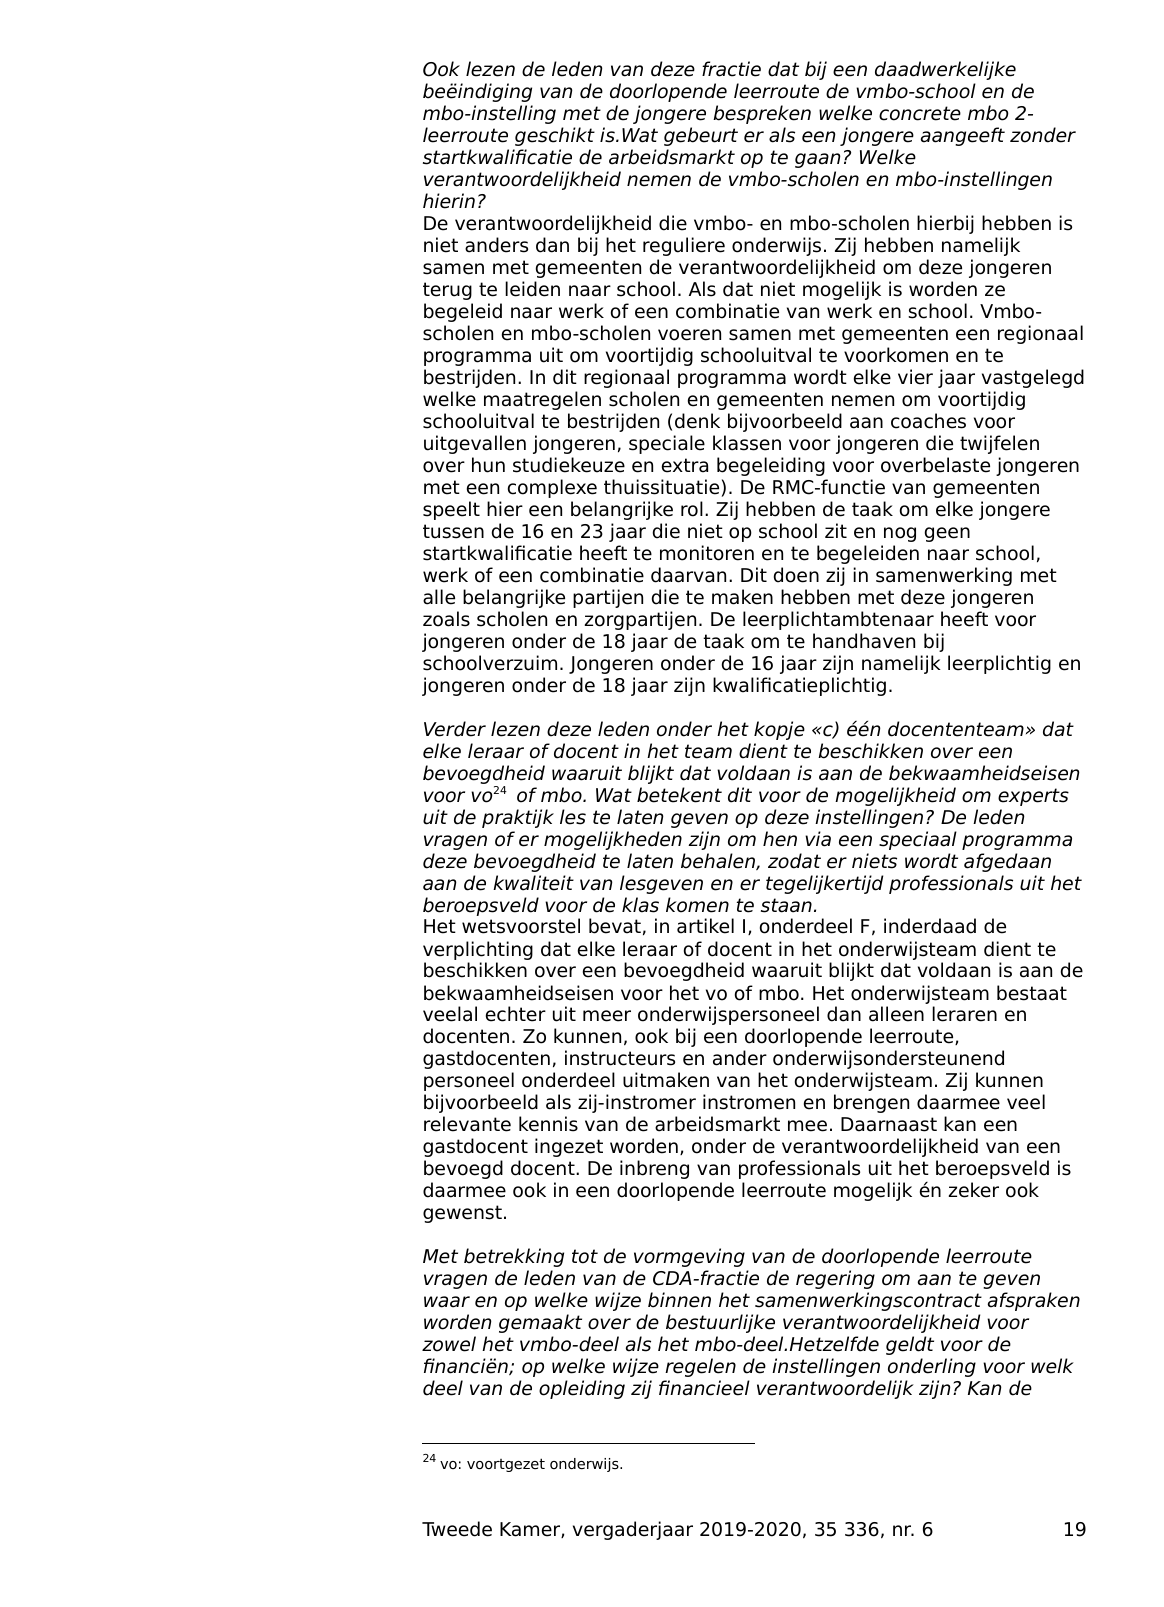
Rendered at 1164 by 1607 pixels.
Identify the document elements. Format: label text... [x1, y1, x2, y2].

text De verantwoordelijkheid die vmbo- en mbo-scholen hierbij hebben is niet anders dan bij het reguliere onderwijs. Zij hebben namelijk samen met gemeenten de verantwoordelijkheid om deze jongeren terug te leiden naar school. Als dat niet mogelijk is worden ze begeleid naar werk of een combinatie van werk en school. Vmbo-scholen en mbo-scholen voeren samen met gemeenten een regionaal programma uit om voortijdig schooluitval te voorkomen en te bestrijden. In dit regionaal programma wordt elke vier jaar vastgelegd welke maatregelen scholen en gemeenten nemen om voortijdig schooluitval te bestrijden (denk bijvoorbeeld aan coaches voor uitgevallen jongeren, speciale klassen voor jongeren die twijfelen over hun studiekeuze en extra begeleiding voor overbelaste jongeren met een complexe thuissituatie). De RMC-functie van gemeenten speelt hier een belangrijke rol. Zij hebben de taak om elke jongere tussen de 16 en 23 jaar die niet op school zit en nog geen startkwalificatie heeft te monitoren en te begeleiden naar school, werk of een combinatie daarvan. Dit doen zij in samenwerking met alle belangrijke partijen die te maken hebben met deze jongeren zoals scholen en zorgpartijen. De leerplichtambtenaar heeft voor jongeren onder de 18 jaar de taak om te handhaven bij schoolverzuim. Jongeren onder de 16 jaar zijn namelijk leerplichtig en jongeren onder de 18 jaar zijn kwalificatieplichtig. [422, 213, 1087, 696]
text Met betrekking tot de vormgeving van de doorlopende leerroute vragen de leden van de CDA-fractie de regering om aan te geven waar en op welke wijze binnen het samenwerkingscontract afspraken worden gemaakt over de bestuurlijke verantwoordelijkheid voor zowel het vmbo-deel als het mbo-deel.Hetzelfde geldt voor de financiën; op welke wijze regelen de instellingen onderling voor welk deel van de opleiding zij financieel verantwoordelijk zijn? Kan de [422, 1246, 1087, 1400]
text vo: voortgezet onderwijs. [422, 1452, 1087, 1474]
text Verder lezen deze leden onder het kopje «c) één docententeam» dat elke leraar of docent in het team dient te beschikken over een bevoegdheid waaruit blijkt dat voldaan is aan de bekwaamheidseisen voor vo of mbo. Wat betekent dit voor de mogelijkheid om experts uit de praktijk les te laten geven op deze instellingen? De leden vragen of er mogelijkheden zijn om hen via een speciaal programma deze bevoegdheid te laten behalen, zodat er niets wordt afgedaan aan de kwaliteit van lesgeven en er tegelijkertijd professionals uit het beroepsveld voor de klas komen te staan. [422, 719, 1087, 916]
text Ook lezen de leden van deze fractie dat bij een daadwerkelijke beëindiging van de doorlopende leerroute de vmbo-school en de mbo-instelling met de jongere bespreken welke concrete mbo 2-leerroute geschikt is.Wat gebeurt er als een jongere aangeeft zonder startkwalificatie de arbeidsmarkt op te gaan? Welke verantwoordelijkheid nemen de vmbo-scholen en mbo-instellingen hierin? [422, 59, 1087, 213]
text Het wetsvoorstel bevat, in artikel I, onderdeel F, inderdaad de verplichting dat elke leraar of docent in het onderwijsteam dient te beschikken over een bevoegdheid waaruit blijkt dat voldaan is aan de bekwaamheidseisen voor het vo of mbo. Het onderwijsteam bestaat veelal echter uit meer onderwijspersoneel dan alleen leraren en docenten. Zo kunnen, ook bij een doorlopende leerroute, gastdocenten, instructeurs en ander onderwijsondersteunend personeel onderdeel uitmaken van het onderwijsteam. Zij kunnen bijvoorbeeld als zij-instromer instromen en brengen daarmee veel relevante kennis van de arbeidsmarkt mee. Daarnaast kan een gastdocent ingezet worden, onder de verantwoordelijkheid van een bevoegd docent. De inbreng van professionals uit het beroepsveld is daarmee ook in een doorlopende leerroute mogelijk én zeker ook gewenst. [422, 916, 1087, 1224]
